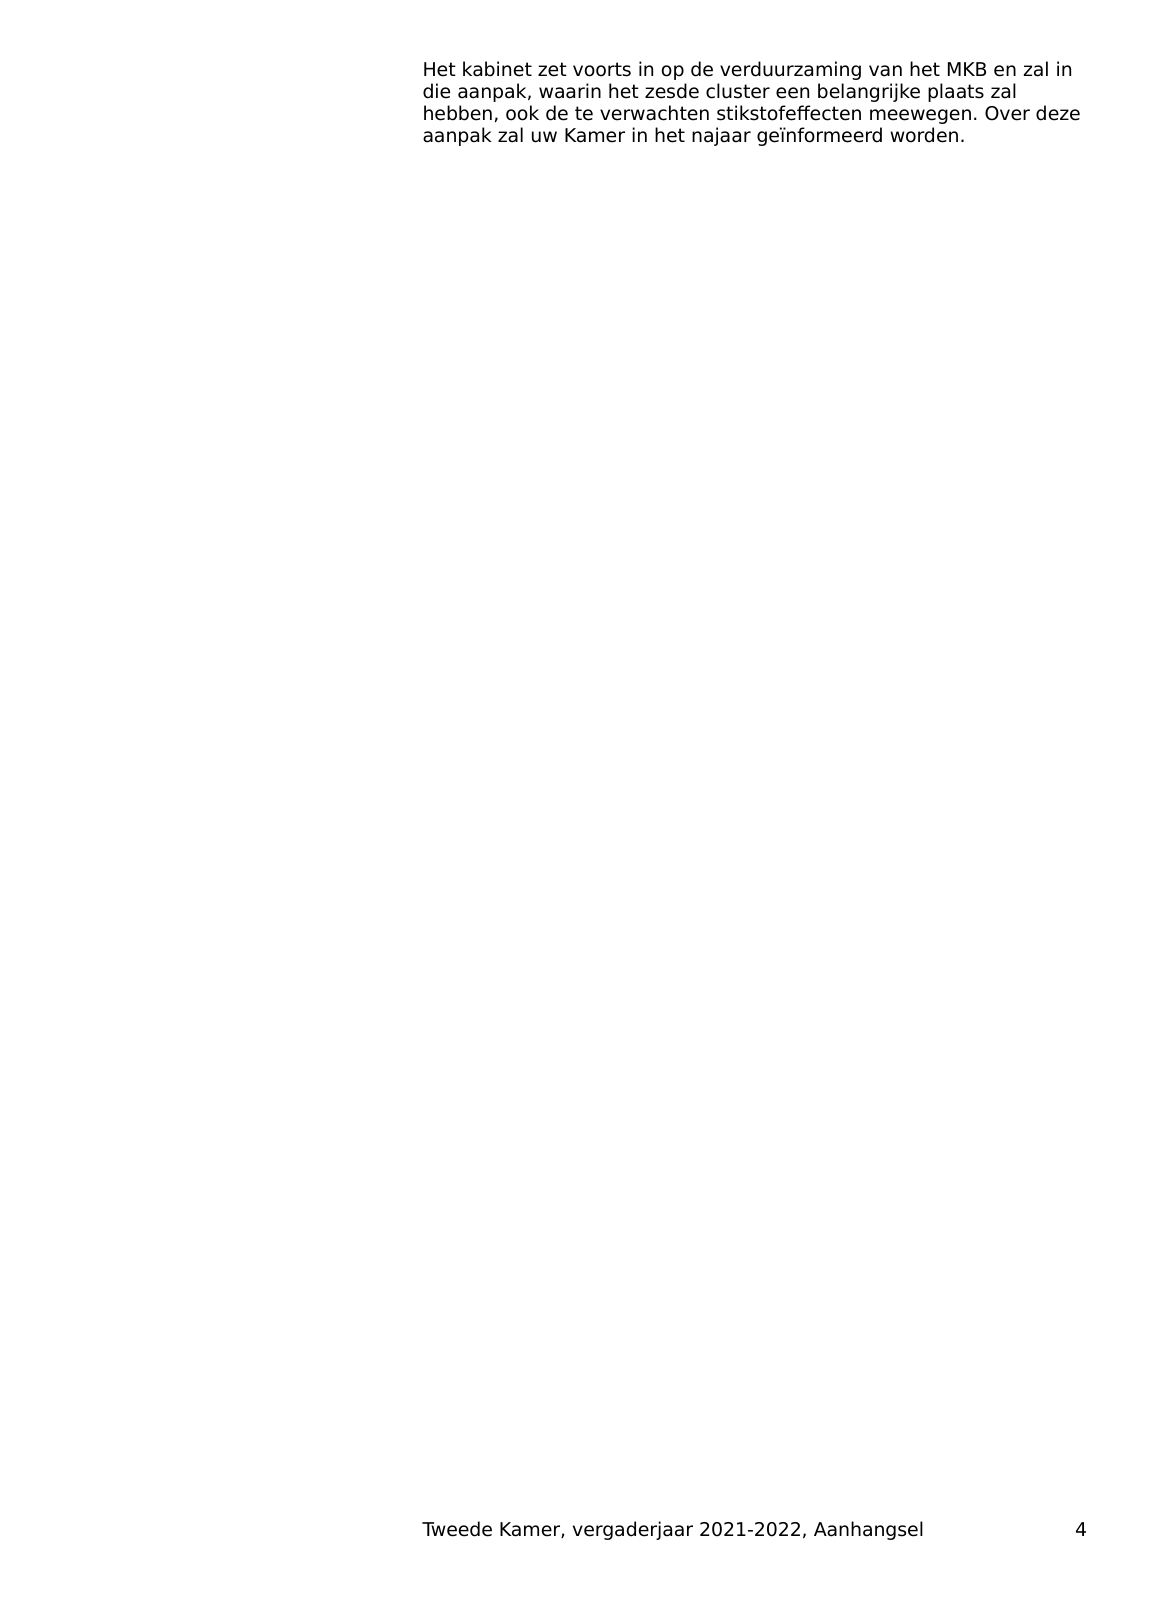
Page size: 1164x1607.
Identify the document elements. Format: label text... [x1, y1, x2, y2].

text Het kabinet zet voorts in op de verduurzaming van het MKB en zal in die aanpak, waarin het zesde cluster een belangrijke plaats zal hebben, ook de te verwachten stikstofeffecten meewegen. Over deze aanpak zal uw Kamer in het najaar geïnformeerd worden. [422, 59, 1087, 147]
